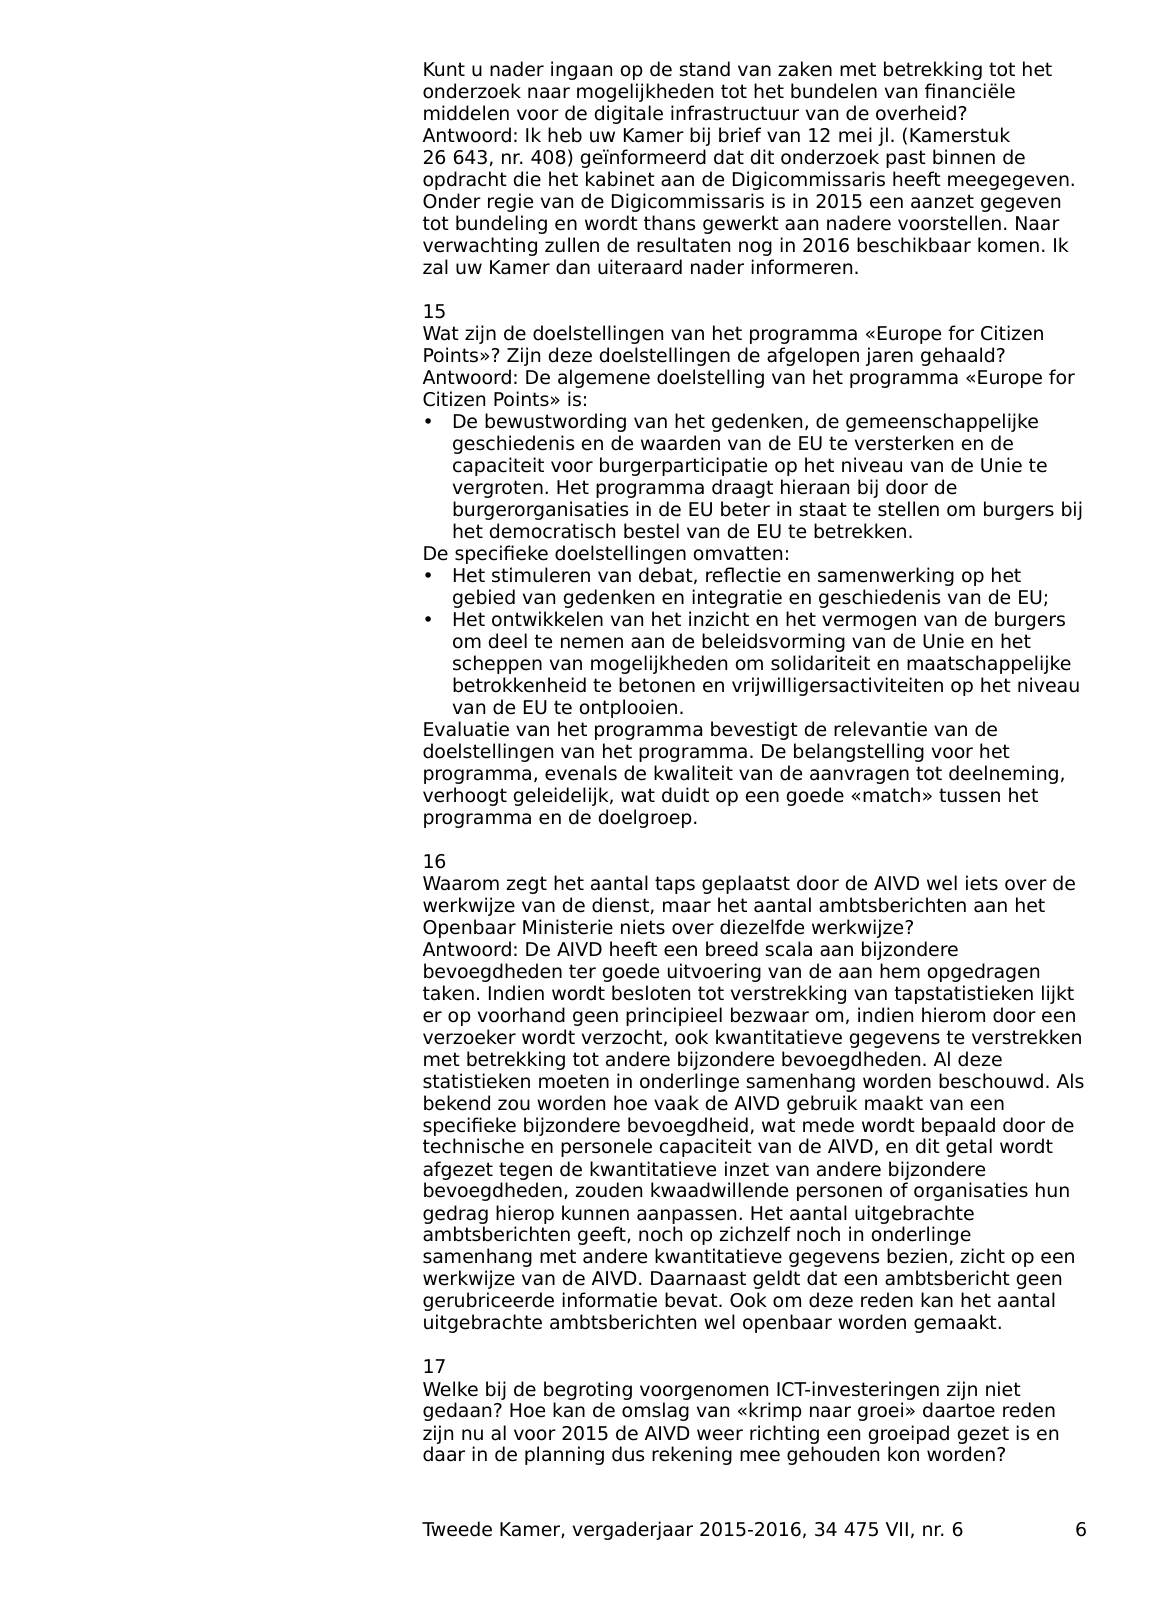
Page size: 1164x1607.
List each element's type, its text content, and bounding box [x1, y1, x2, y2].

text Waarom zegt het aantal taps geplaatst door de AIVD wel iets over de werkwijze van de dienst, maar het aantal ambtsberichten aan het Openbaar Ministerie niets over diezelfde werkwijze? [422, 873, 1087, 939]
text Antwoord: De algemene doelstelling van het programma «Europe for Citizen Points» is: [422, 367, 1087, 411]
text Antwoord: Ik heb uw Kamer bij brief van 12 mei jl. (Kamerstuk 26 643, nr. 408) geïnformeerd dat dit onderzoek past binnen de opdracht die het kabinet aan de Digicommissaris heeft meegegeven. Onder regie van de Digicommissaris is in 2015 een aanzet gegeven tot bundeling en wordt thans gewerkt aan nadere voorstellen. Naar verwachting zullen de resultaten nog in 2016 beschikbaar komen. Ik zal uw Kamer dan uiteraard nader informeren. [422, 125, 1087, 279]
text • Het ontwikkelen van het inzicht en het vermogen van de burgers om deel te nemen aan de beleidsvorming van de Unie en het scheppen van mogelijkheden om solidariteit en maatschappelijke betrokkenheid te betonen en vrijwilligersactiviteiten op het niveau van de EU te ontplooien. [422, 609, 1087, 719]
text Kunt u nader ingaan op de stand van zaken met betrekking tot het onderzoek naar mogelijkheden tot het bundelen van financiële middelen voor de digitale infrastructuur van de overheid? [422, 59, 1087, 125]
text 15 [422, 301, 1087, 323]
text De specifieke doelstellingen omvatten: [422, 543, 1087, 565]
text Evaluatie van het programma bevestigt de relevantie van de doelstellingen van het programma. De belangstelling voor het programma, evenals de kwaliteit van de aanvragen tot deelneming, verhoogt geleidelijk, wat duidt op een goede «match» tussen het programma en de doelgroep. [422, 719, 1087, 828]
text Antwoord: De AIVD heeft een breed scala aan bijzondere bevoegdheden ter goede uitvoering van de aan hem opgedragen taken. Indien wordt besloten tot verstrekking van tapstatistieken lijkt er op voorhand geen principieel bezwaar om, indien hierom door een verzoeker wordt verzocht, ook kwantitatieve gegevens te verstrekken met betrekking tot andere bijzondere bevoegdheden. Al deze statistieken moeten in onderlinge samenhang worden beschouwd. Als bekend zou worden hoe vaak de AIVD gebruik maakt van een specifieke bijzondere bevoegdheid, wat mede wordt bepaald door de technische en personele capaciteit van de AIVD, en dit getal wordt afgezet tegen de kwantitatieve inzet van andere bijzondere bevoegdheden, zouden kwaadwillende personen of organisaties hun gedrag hierop kunnen aanpassen. Het aantal uitgebrachte ambtsberichten geeft, noch op zichzelf noch in onderlinge samenhang met andere kwantitatieve gegevens bezien, zicht op een werkwijze van de AIVD. Daarnaast geldt dat een ambtsbericht geen gerubriceerde informatie bevat. Ook om deze reden kan het aantal uitgebrachte ambtsberichten wel openbaar worden gemaakt. [422, 939, 1087, 1334]
text • Het stimuleren van debat, reflectie en samenwerking op het gebied van gedenken en integratie en geschiedenis van de EU; [422, 565, 1087, 609]
text 16 [422, 851, 1087, 873]
text • De bewustwording van het gedenken, de gemeenschappelijke geschiedenis en de waarden van de EU te versterken en de capaciteit voor burgerparticipatie op het niveau van de Unie te vergroten. Het programma draagt hieraan bij door de burgerorganisaties in de EU beter in staat te stellen om burgers bij het democratisch bestel van de EU te betrekken. [422, 411, 1087, 543]
text 17 [422, 1356, 1087, 1378]
text Welke bij de begroting voorgenomen ICT-investeringen zijn niet gedaan? Hoe kan de omslag van «krimp naar groei» daartoe reden zijn nu al voor 2015 de AIVD weer richting een groeipad gezet is en daar in de planning dus rekening mee gehouden kon worden? [422, 1378, 1087, 1466]
text Wat zijn de doelstellingen van het programma «Europe for Citizen Points»? Zijn deze doelstellingen de afgelopen jaren gehaald? [422, 323, 1087, 367]
